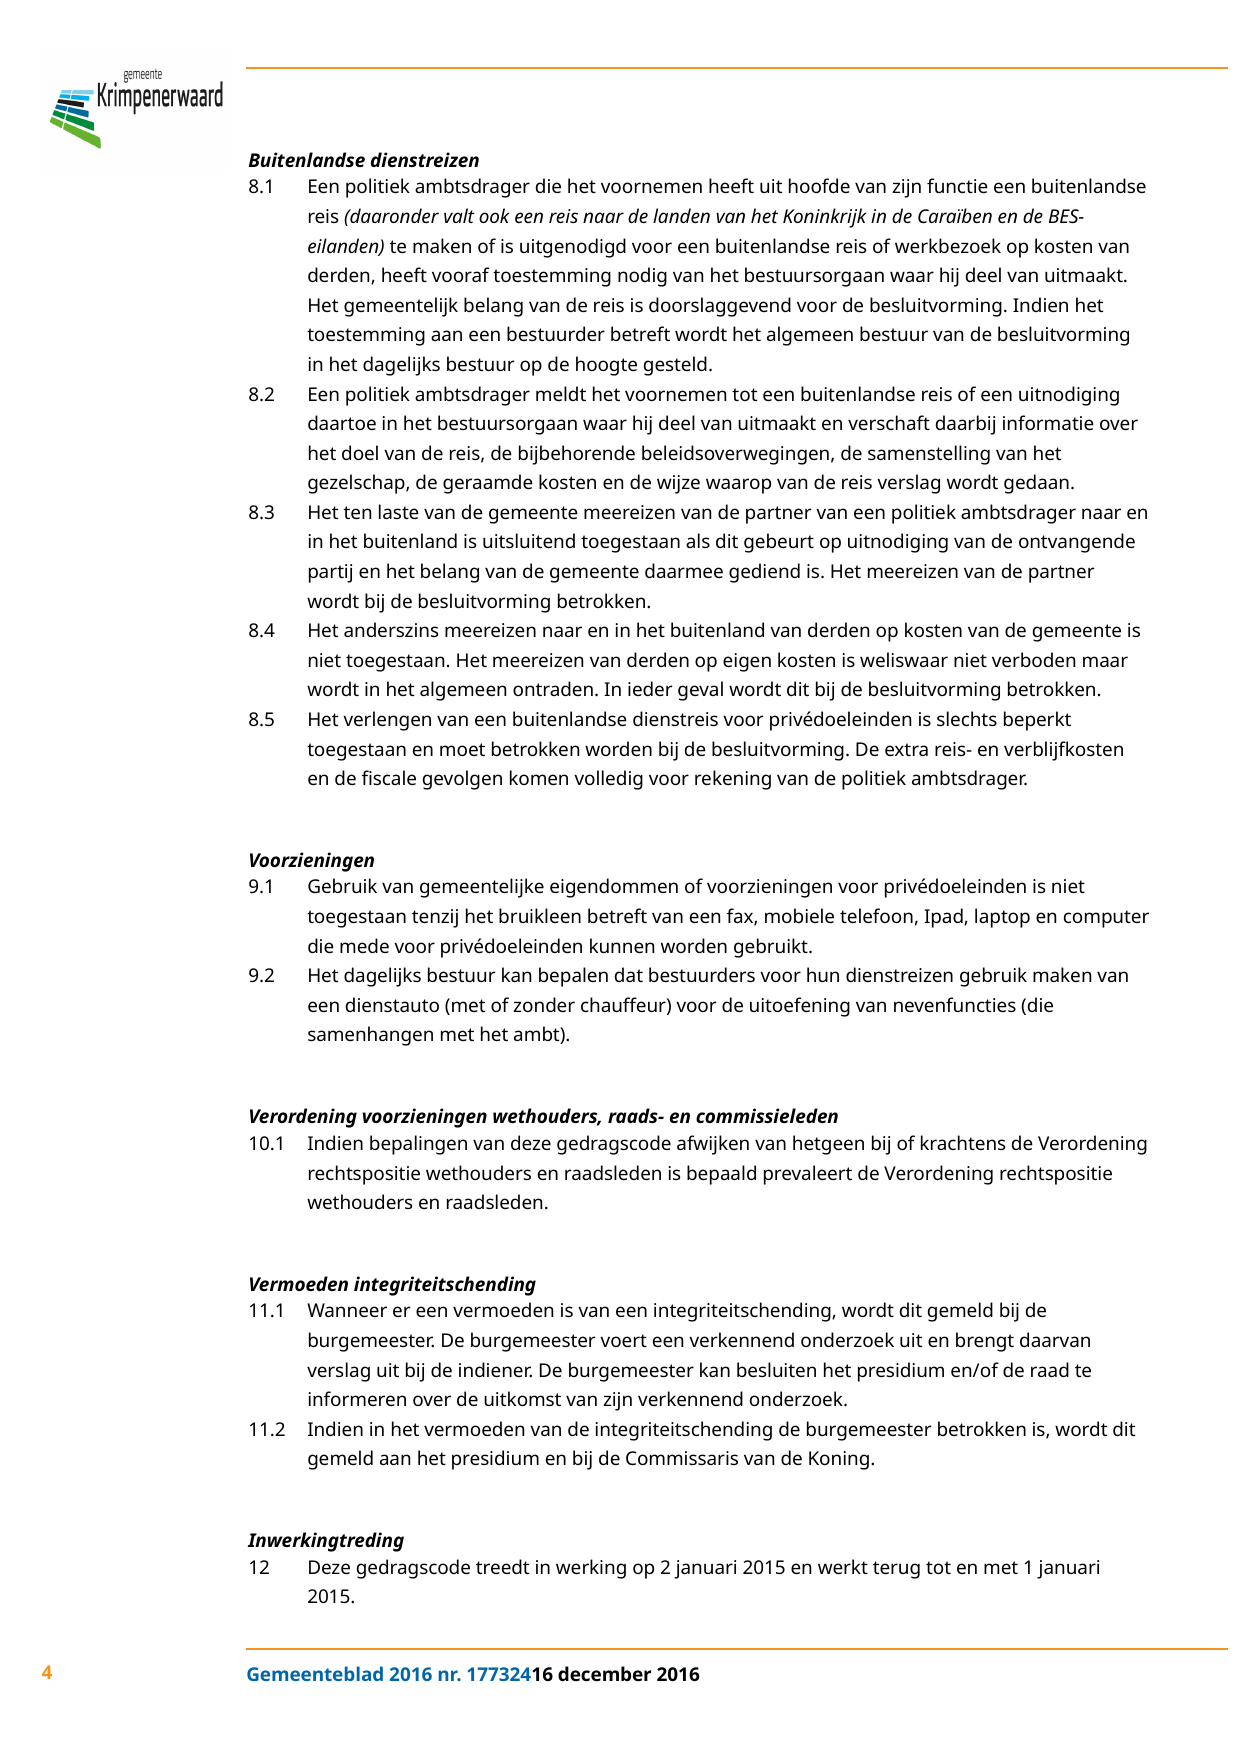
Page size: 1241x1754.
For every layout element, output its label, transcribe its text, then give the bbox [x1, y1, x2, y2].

text Buitenlandse dienstreizen [248, 145, 1152, 174]
list Het ten laste van de gemeente meereizen van de partner van een politiek ambtsdrager naar en in het buitenland is uitsluitend toegestaan als dit gebeurt op uitnodiging van de ontvangende partij en het belang van de gemeente daarmee gediend is. Het meereizen van de partner wordt bij de besluitvorming betrokken. [248, 499, 1152, 613]
list Deze gedragscode treedt in werking op 2 januari 2015 en werkt terug tot en met 1 januari 2015. [248, 1554, 1152, 1609]
list Wanneer er een vermoeden is van een integriteitschending, wordt dit gemeld bij de burgemeester. De burgemeester voert een verkennend onderzoek uit en brengt daarvan verslag uit bij de indiener. De burgemeester kan besluiten het presidium en/of de raad te informeren over de uitkomst van zijn verkennend onderzoek. [248, 1298, 1152, 1412]
list Indien bepalingen van deze gedragscode afwijken van hetgeen bij of krachtens de Verordening rechtspositie wethouders en raadsleden is bepaald prevaleert de Verordening rechtspositie wethouders en raadsleden. [248, 1130, 1152, 1215]
list Een politiek ambtsdrager die het voornemen heeft uit hoofde van zijn functie een buitenlandse reis (daaronder valt ook een reis naar de landen van het Koninkrijk in de Caraïben en de BES-eilanden) te maken of is uitgenodigd voor een buitenlandse reis of werkbezoek op kosten van derden, heeft vooraf toestemming nodig van het bestuursorgaan waar hij deel van uitmaakt. Het gemeentelijk belang van de reis is doorslaggevend voor de besluitvorming. Indien het toestemming aan een bestuurder betreft wordt het algemeen bestuur van de besluitvorming in het dagelijks bestuur op de hoogte gesteld. [248, 174, 1152, 377]
text Verordening voorzieningen wethouders, raads- en commissieleden [248, 1102, 1152, 1130]
list Een politiek ambtsdrager meldt het voornemen tot een buitenlandse reis of een uitnodiging daartoe in het bestuursorgaan waar hij deel van uitmaakt en verschaft daarbij informatie over het doel van de reis, de bijbehorende beleidsoverwegingen, de samenstelling van het gezelschap, de geraamde kosten en de wijze waarop van de reis verslag wordt gedaan. [248, 381, 1152, 495]
list Gebruik van gemeentelijke eigendommen of voorzieningen voor privédoeleinden is niet toegestaan tenzij het bruikleen betreft van een fax, mobiele telefoon, Ipad, laptop en computer die mede voor privédoeleinden kunnen worden gebruikt. [248, 874, 1152, 959]
text Vermoeden integriteitschending [248, 1269, 1152, 1298]
picture [41, 47, 231, 172]
text Voorzieningen [248, 845, 1152, 874]
text Inwerkingtreding [248, 1526, 1152, 1554]
list Indien in het vermoeden van de integriteitschending de burgemeester betrokken is, wordt dit gemeld aan het presidium en bij de Commissaris van de Koning. [248, 1416, 1152, 1471]
list Het anderszins meereizen naar en in het buitenland van derden op kosten van de gemeente is niet toegestaan. Het meereizen van derden op eigen kosten is weliswaar niet verboden maar wordt in het algemeen ontraden. In ieder geval wordt dit bij de besluitvorming betrokken. [248, 617, 1152, 702]
list Het verlengen van een buitenlandse dienstreis voor privédoeleinden is slechts beperkt toegestaan en moet betrokken worden bij de besluitvorming. De extra reis- en verblijfkosten en de fiscale gevolgen komen volledig voor rekening van de politiek ambtsdrager. [248, 706, 1152, 791]
list Het dagelijks bestuur kan bepalen dat bestuurders voor hun dienstreizen gebruik maken van een dienstauto (met of zonder chauffeur) voor de uitoefening van nevenfuncties (die samenhangen met het ambt). [248, 962, 1152, 1047]
